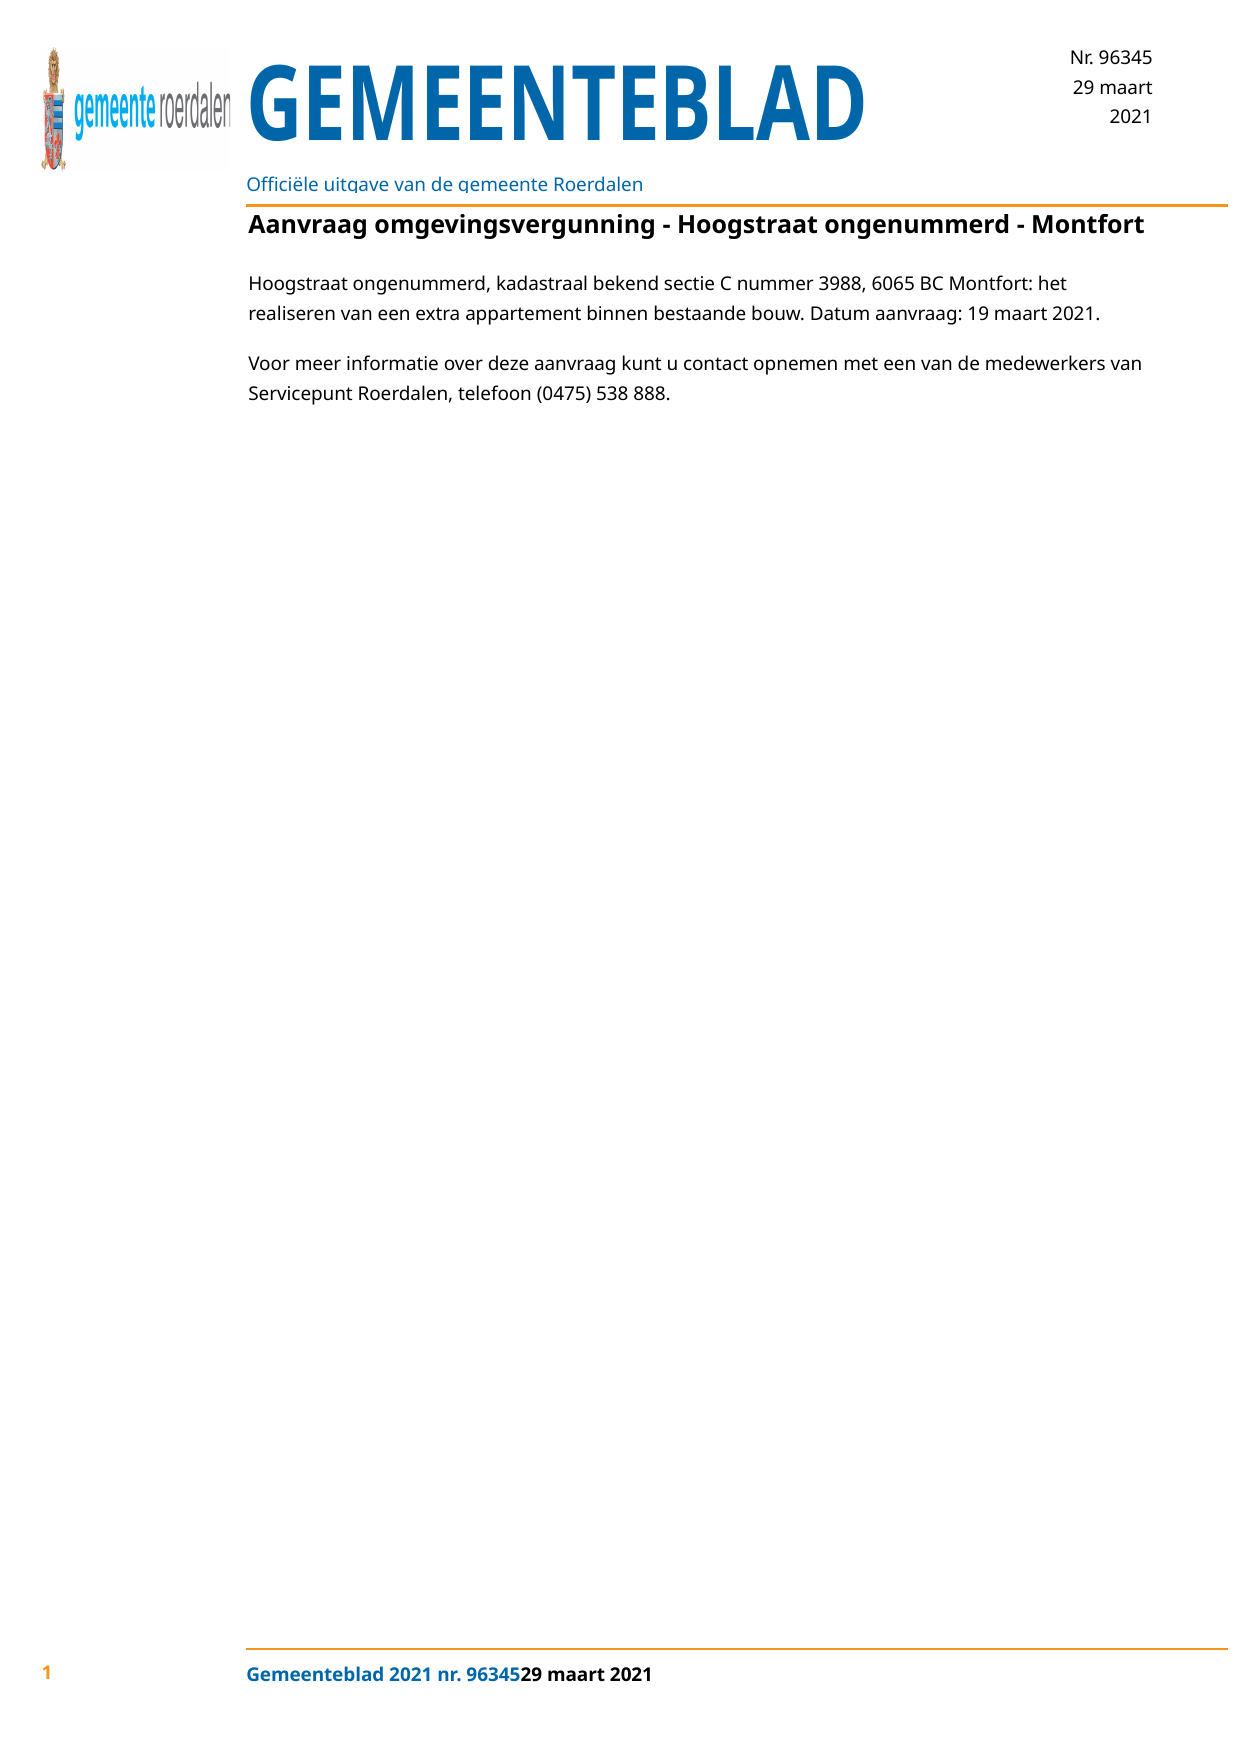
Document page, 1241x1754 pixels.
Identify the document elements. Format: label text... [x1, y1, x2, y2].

text Aanvraag omgevingsvergunning - Hoogstraat ongenummerd - Montfort [248, 207, 1152, 241]
text Hoogstraat ongenummerd, kadastraal bekend sectie C nummer 3988, 6065 BC Montfort: het realiseren van een extra appartement binnen bestaande bouw. Datum aanvraag: 19 maart 2021. [248, 270, 1152, 326]
picture [41, 47, 231, 172]
text Voor meer informatie over deze aanvraag kunt u contact opnemen met een van de medewerkers van Servicepunt Roerdalen, telefoon (0475) 538 888. [248, 350, 1152, 406]
